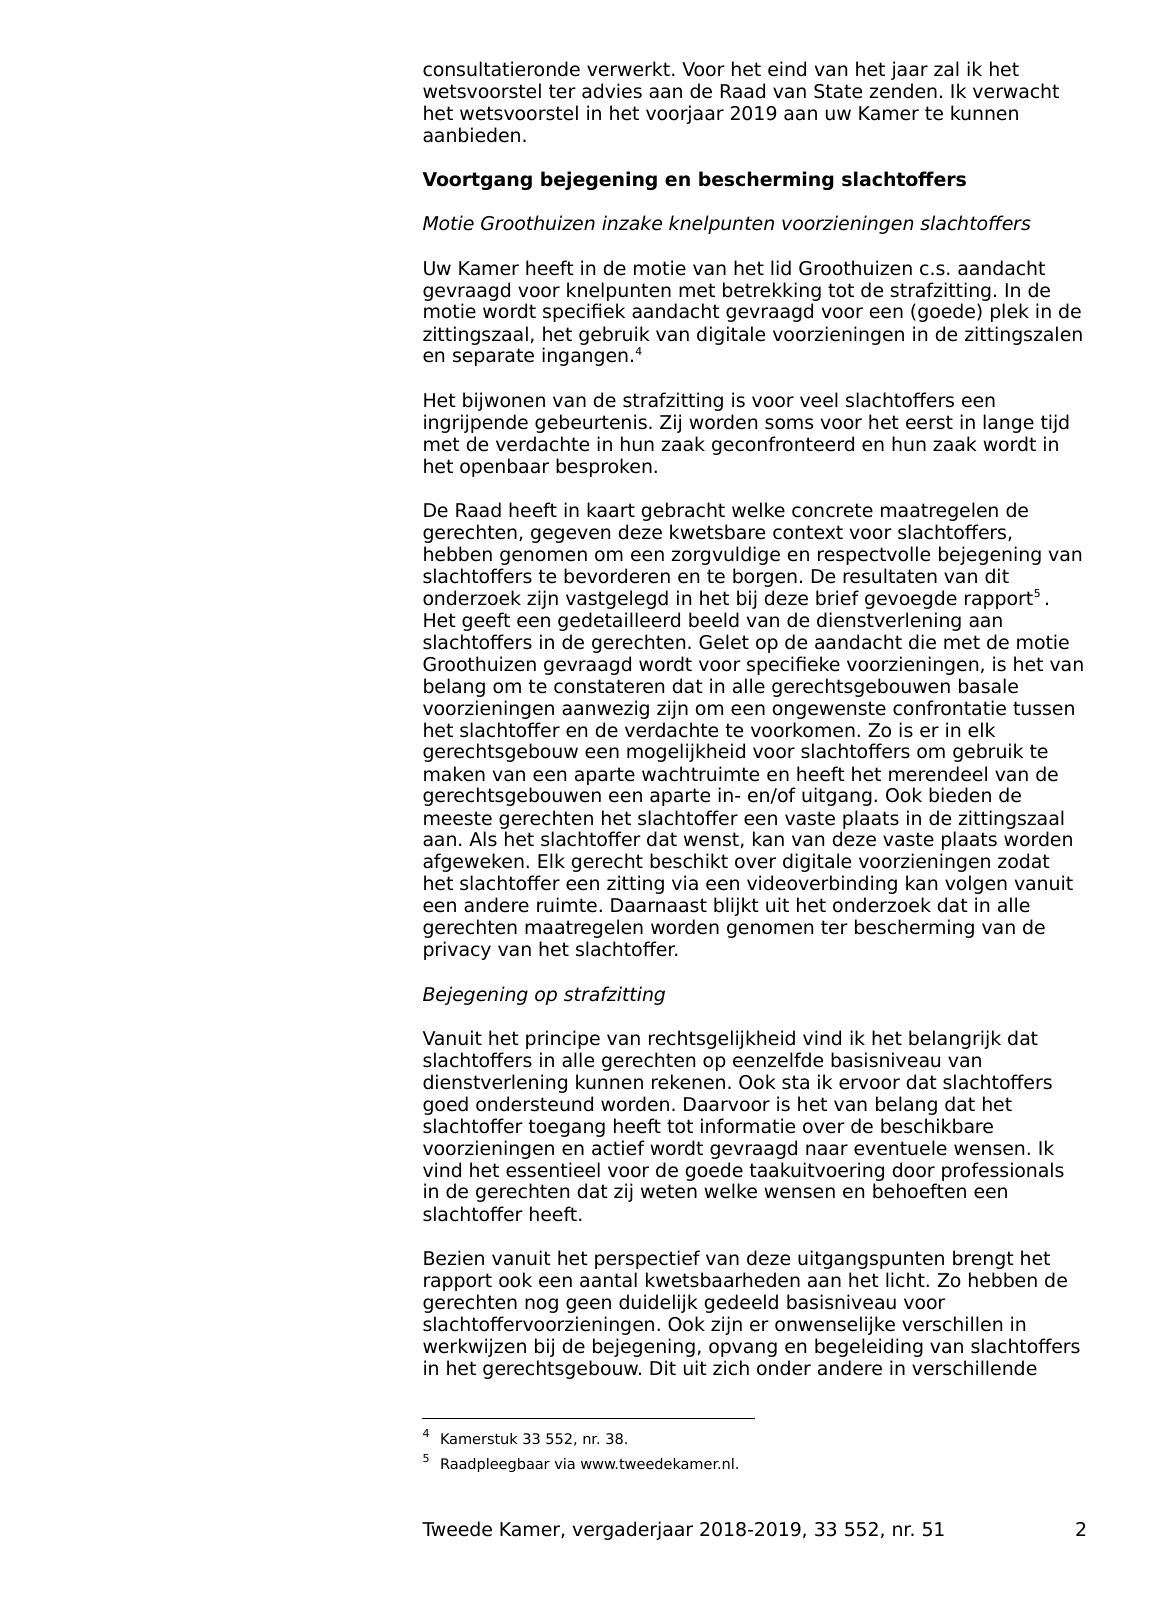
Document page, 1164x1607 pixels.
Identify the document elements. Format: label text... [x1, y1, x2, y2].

subtitle Voortgang bejegening en bescherming slachtoffers [422, 169, 1087, 191]
subtitle Bejegening op strafzitting [422, 983, 1087, 1005]
text Het bijwonen van de strafzitting is voor veel slachtoffers een ingrijpende gebeurtenis. Zij worden soms voor het eerst in lange tijd met de verdachte in hun zaak geconfronteerd en hun zaak wordt in het openbaar besproken. [422, 389, 1087, 477]
text Bezien vanuit het perspectief van deze uitgangspunten brengt het rapport ook een aantal kwetsbaarheden aan het licht. Zo hebben de gerechten nog geen duidelijk gedeeld basisniveau voor slachtoffervoorzieningen. Ook zijn er onwenselijke verschillen in werkwijzen bij de bejegening, opvang en begeleiding van slachtoffers in het gerechtsgebouw. Dit uit zich onder andere in verschillende [422, 1248, 1087, 1379]
text Vanuit het principe van rechtsgelijkheid vind ik het belangrijk dat slachtoffers in alle gerechten op eenzelfde basisniveau van dienstverlening kunnen rekenen. Ook sta ik ervoor dat slachtoffers goed ondersteund worden. Daarvoor is het van belang dat het slachtoffer toegang heeft tot informatie over de beschikbare voorzieningen en actief wordt gevraagd naar eventuele wensen. Ik vind het essentieel voor de goede taakuitvoering door professionals in de gerechten dat zij weten welke wensen en behoeften een slachtoffer heeft. [422, 1028, 1087, 1225]
subtitle Motie Groothuizen inzake knelpunten voorzieningen slachtoffers [422, 213, 1087, 235]
text Raadpleegbaar via www.tweedekamer.nl. [422, 1452, 1087, 1474]
text Uw Kamer heeft in de motie van het lid Groothuizen c.s. aandacht gevraagd voor knelpunten met betrekking tot de strafzitting. In de motie wordt specifiek aandacht gevraagd voor een (goede) plek in de zittingszaal, het gebruik van digitale voorzieningen in de zittingszalen en separate ingangen. [422, 257, 1087, 367]
text Kamerstuk 33 552, nr. 38. [422, 1427, 1087, 1449]
text De Raad heeft in kaart gebracht welke concrete maatregelen de gerechten, gegeven deze kwetsbare context voor slachtoffers, hebben genomen om een zorgvuldige en respectvolle bejegening van slachtoffers te bevorderen en te borgen. De resultaten van dit onderzoek zijn vastgelegd in het bij deze brief gevoegde rapport. Het geeft een gedetailleerd beeld van de dienstverlening aan slachtoffers in de gerechten. Gelet op de aandacht die met de motie Groothuizen gevraagd wordt voor specifieke voorzieningen, is het van belang om te constateren dat in alle gerechtsgebouwen basale voorzieningen aanwezig zijn om een ongewenste confrontatie tussen het slachtoffer en de verdachte te voorkomen. Zo is er in elk gerechtsgebouw een mogelijkheid voor slachtoffers om gebruik te maken van een aparte wachtruimte en heeft het merendeel van de gerechtsgebouwen een aparte in- en/of uitgang. Ook bieden de meeste gerechten het slachtoffer een vaste plaats in de zittingszaal aan. Als het slachtoffer dat wenst, kan van deze vaste plaats worden afgeweken. Elk gerecht beschikt over digitale voorzieningen zodat het slachtoffer een zitting via een videoverbinding kan volgen vanuit een andere ruimte. Daarnaast blijkt uit het onderzoek dat in alle gerechten maatregelen worden genomen ter bescherming van de privacy van het slachtoffer. [422, 500, 1087, 961]
text consultatieronde verwerkt. Voor het eind van het jaar zal ik het wetsvoorstel ter advies aan de Raad van State zenden. Ik verwacht het wetsvoorstel in het voorjaar 2019 aan uw Kamer te kunnen aanbieden. [422, 59, 1087, 147]
